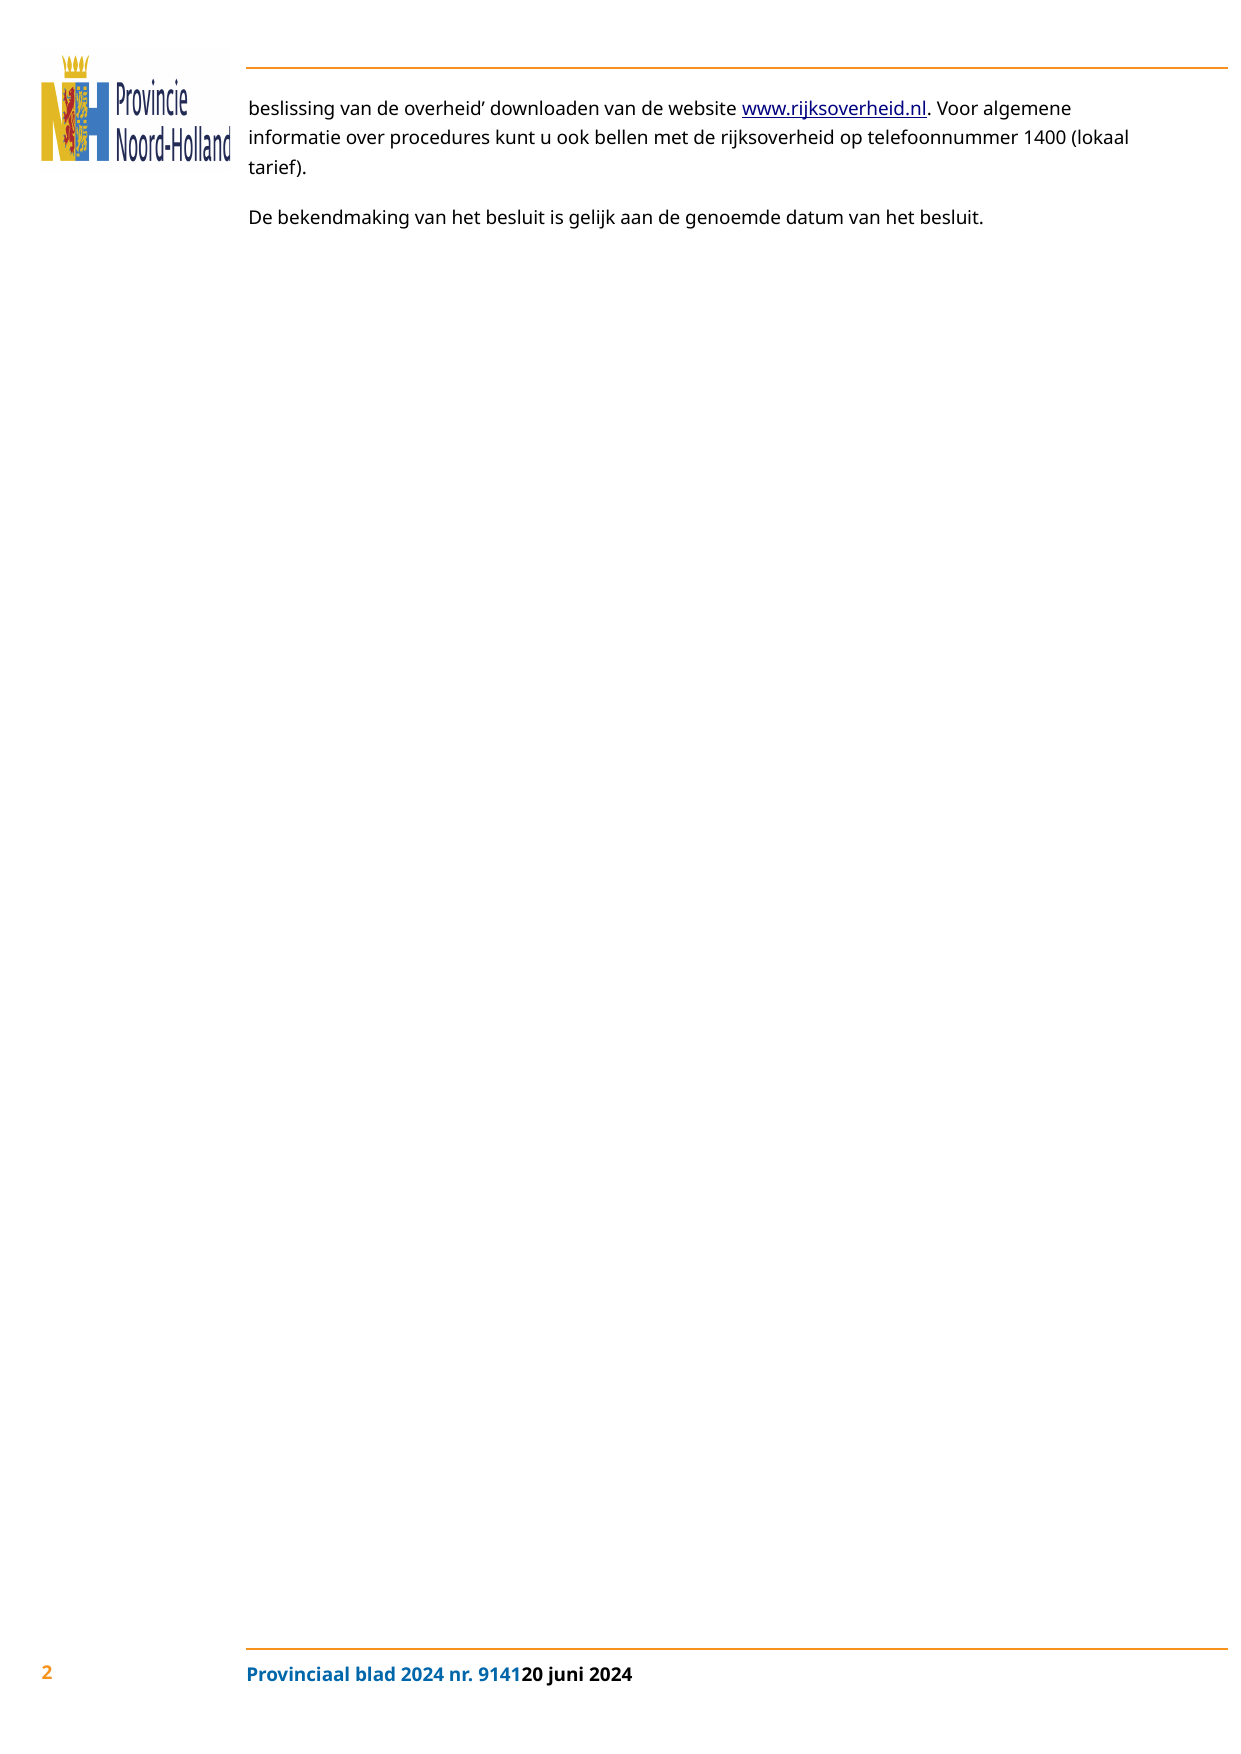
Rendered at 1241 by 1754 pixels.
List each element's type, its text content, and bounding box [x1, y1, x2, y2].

text De bekendmaking van het besluit is gelijk aan de genoemde datum van het besluit. [248, 204, 1152, 230]
picture [41, 47, 231, 172]
text beslissing van de overheid’ downloaden van de website www.rijksoverheid.nl. Voor algemene informatie over procedures kunt u ook bellen met de rijksoverheid op telefoonnummer 1400 (lokaal tarief). [248, 95, 1152, 180]
